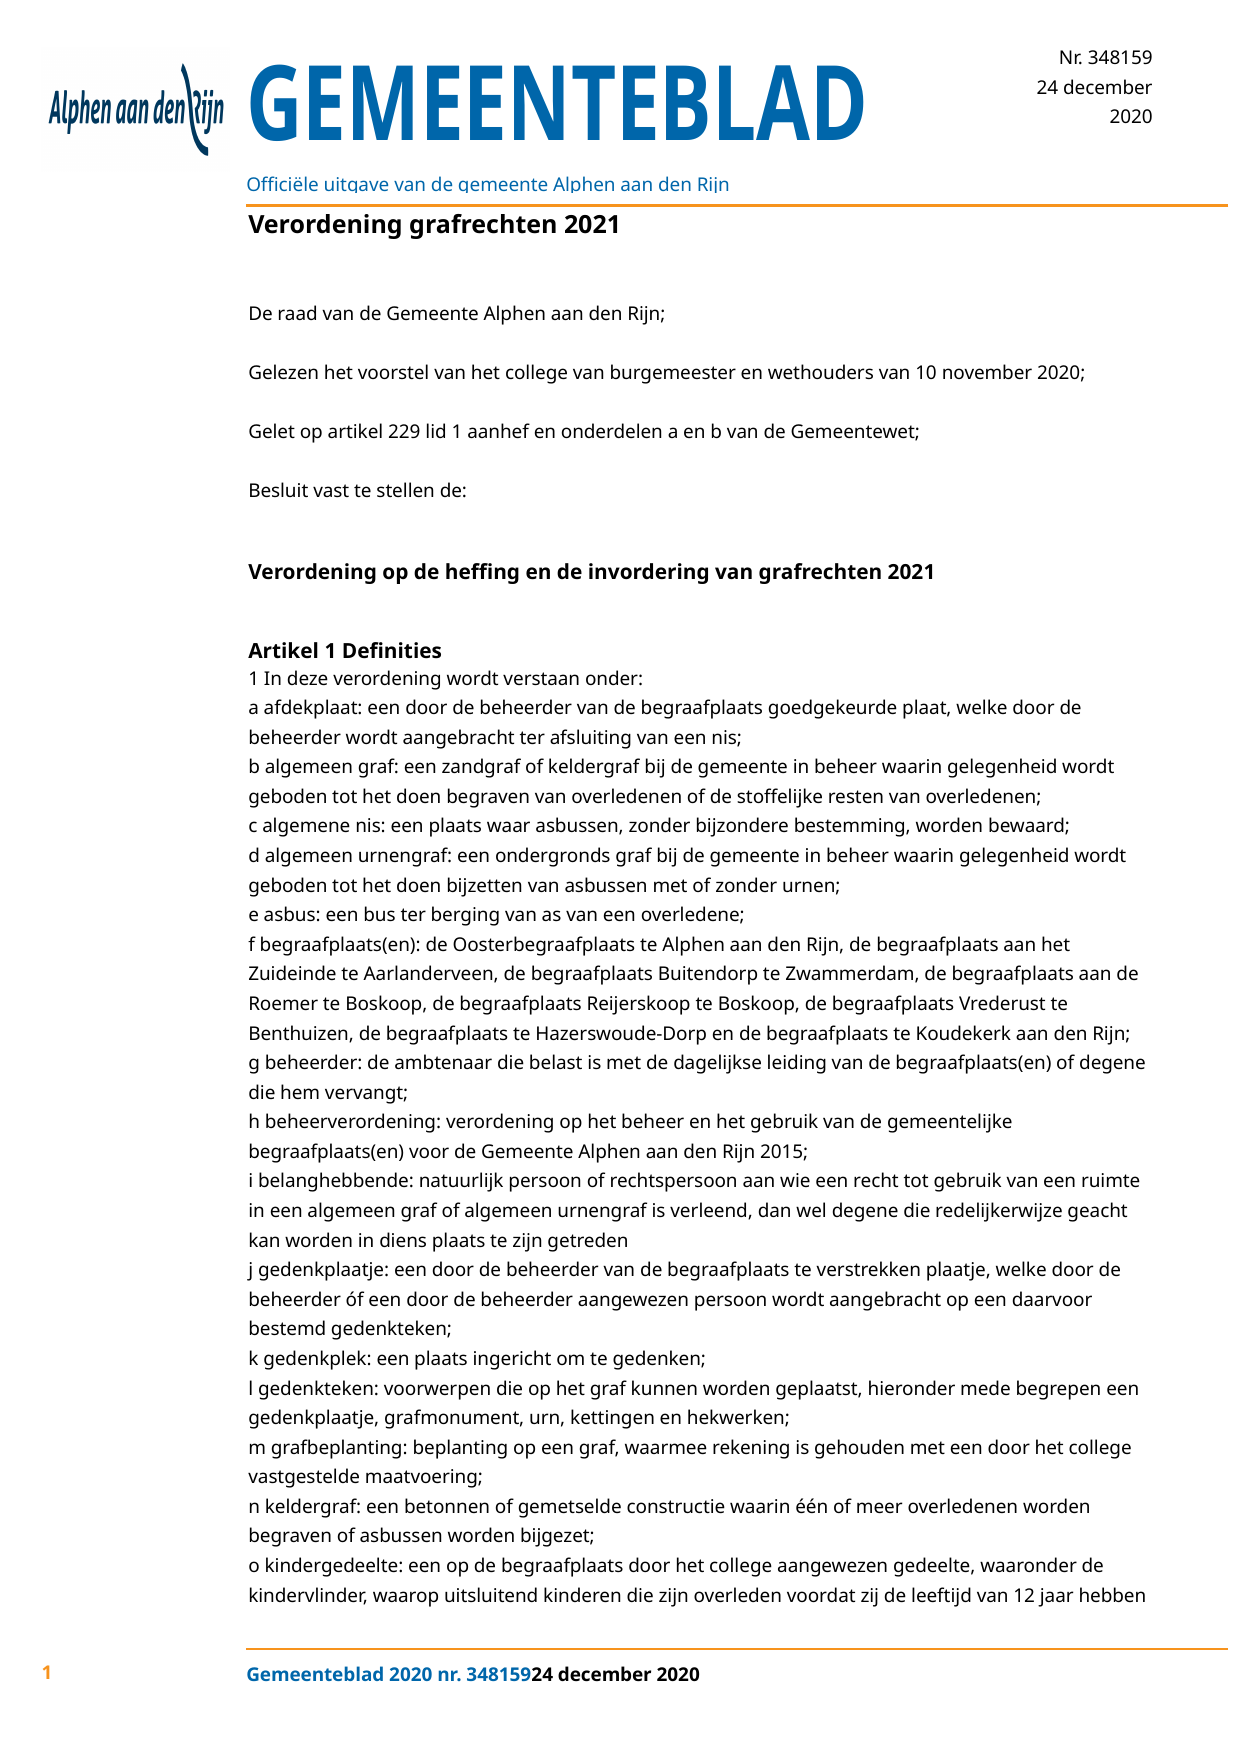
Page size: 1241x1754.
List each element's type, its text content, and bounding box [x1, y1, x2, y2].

text n keldergraf: een betonnen of gemetselde constructie waarin één of meer overledenen worden begraven of asbussen worden bijgezet; [248, 1493, 1152, 1548]
text Artikel 1 Definities [248, 636, 1152, 665]
text o kindergedeelte: een op de begraafplaats door het college aangewezen gedeelte, waaronder de kindervlinder, waarop uitsluitend kinderen die zijn overleden voordat zij de leeftijd van 12 jaar hebben [248, 1552, 1152, 1607]
text Verordening op de heffing en de invordering van grafrechten 2021 [248, 557, 1152, 586]
text k gedenkplek: een plaats ingericht om te gedenken; [248, 1345, 1152, 1371]
text h beheerverordening: verordening op het beheer en het gebruik van de gemeentelijke begraafplaats(en) voor de Gemeente Alphen aan den Rijn 2015; [248, 1108, 1152, 1164]
picture [41, 47, 231, 172]
text g beheerder: de ambtenaar die belast is met de dagelijkse leiding van de begraafplaats(en) of degene die hem vervangt; [248, 1049, 1152, 1104]
text e asbus: een bus ter berging van as van een overledene; [248, 901, 1152, 927]
text Verordening grafrechten 2021 [248, 207, 1152, 241]
text Gelezen het voorstel van het college van burgemeester en wethouders van 10 november 2020; [248, 359, 1152, 385]
text f begraafplaats(en): de Oosterbegraafplaats te Alphen aan den Rijn, de begraafplaats aan het Zuideinde te Aarlanderveen, de begraafplaats Buitendorp te Zwammerdam, de begraafplaats aan de Roemer te Boskoop, de begraafplaats Reijerskoop te Boskoop, de begraafplaats Vrederust te Benthuizen, de begraafplaats te Hazerswoude-Dorp en de begraafplaats te Koudekerk aan den Rijn; [248, 931, 1152, 1045]
text d algemeen urnengraf: een ondergronds graf bij de gemeente in beheer waarin gelegenheid wordt geboden tot het doen bijzetten van asbussen met of zonder urnen; [248, 842, 1152, 897]
text c algemene nis: een plaats waar asbussen, zonder bijzondere bestemming, worden bewaard; [248, 813, 1152, 838]
text i belanghebbende: natuurlijk persoon of rechtspersoon aan wie een recht tot gebruik van een ruimte in een algemeen graf of algemeen urnengraf is verleend, dan wel degene die redelijkerwijze geacht kan worden in diens plaats te zijn getreden [248, 1168, 1152, 1252]
text 1 In deze verordening wordt verstaan onder: [248, 665, 1152, 690]
text De raad van de Gemeente Alphen aan den Rijn; [248, 300, 1152, 326]
text Besluit vast te stellen de: [248, 477, 1152, 503]
text a afdekplaat: een door de beheerder van de begraafplaats goedgekeurde plaat, welke door de beheerder wordt aangebracht ter afsluiting van een nis; [248, 694, 1152, 749]
text Gelet op artikel 229 lid 1 aanhef en onderdelen a en b van de Gemeentewet; [248, 418, 1152, 444]
text l gedenkteken: voorwerpen die op het graf kunnen worden geplaatst, hieronder mede begrepen een gedenkplaatje, grafmonument, urn, kettingen en hekwerken; [248, 1375, 1152, 1430]
text j gedenkplaatje: een door de beheerder van de begraafplaats te verstrekken plaatje, welke door de beheerder óf een door de beheerder aangewezen persoon wordt aangebracht op een daarvoor bestemd gedenkteken; [248, 1256, 1152, 1341]
text m grafbeplanting: beplanting op een graf, waarmee rekening is gehouden met een door het college vastgestelde maatvoering; [248, 1434, 1152, 1489]
text b algemeen graf: een zandgraf of keldergraf bij de gemeente in beheer waarin gelegenheid wordt geboden tot het doen begraven van overledenen of de stoffelijke resten van overledenen; [248, 753, 1152, 809]
